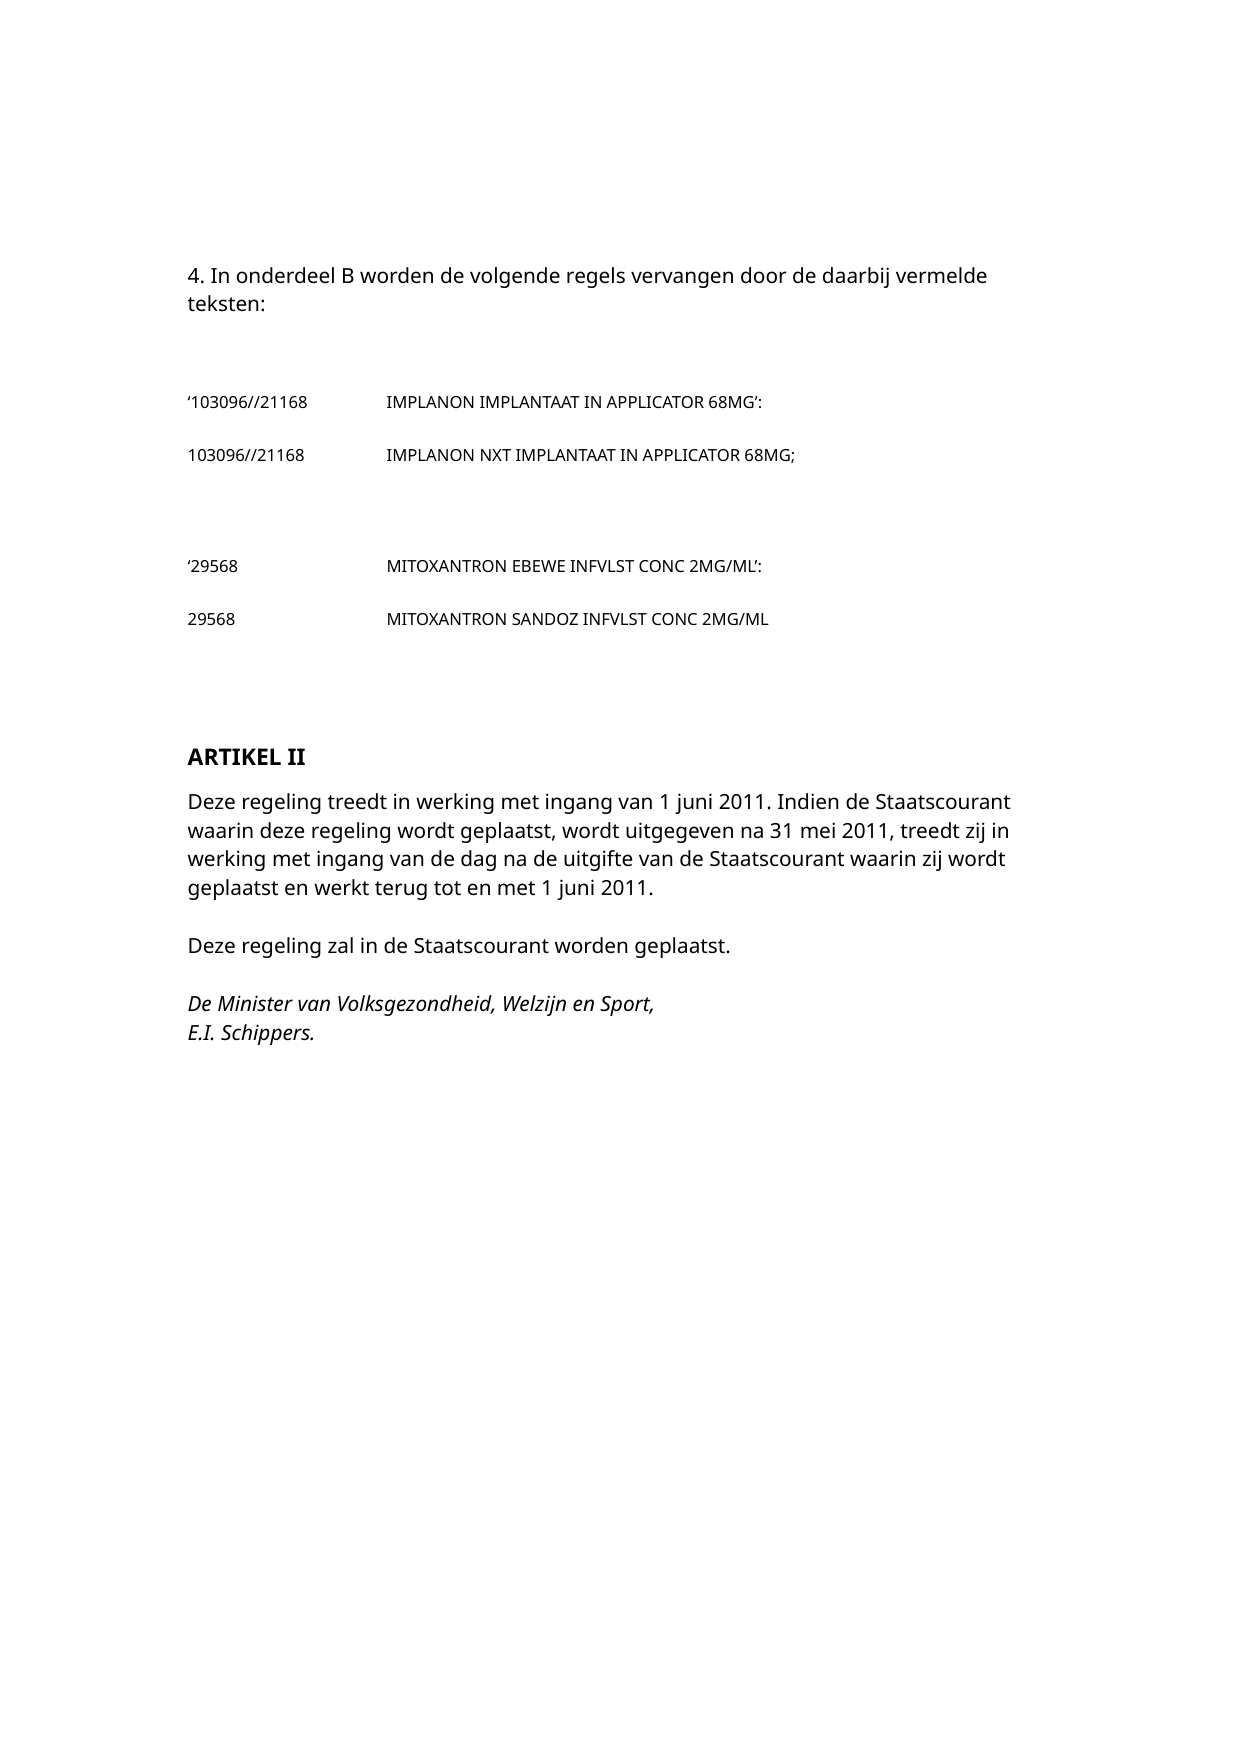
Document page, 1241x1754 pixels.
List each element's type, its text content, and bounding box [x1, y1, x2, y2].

table_cell 103096//21168 [188, 444, 386, 496]
text Deze regeling treedt in werking met ingang van 1 juni 2011. Indien de Staatscourant waarin deze regeling wordt geplaatst, wordt uitgegeven na 31 mei 2011, treedt zij in werking met ingang van de dag na de uitgifte van de Staatscourant waarin zij wordt geplaatst en werkt terug tot en met 1 juni 2011. [187, 787, 1053, 901]
table_cell [188, 496, 386, 555]
table_cell 29568 [188, 608, 386, 660]
subtitle ARTIKEL II [187, 741, 1053, 772]
text 4. In onderdeel B worden de volgende regels vervangen door de daarbij vermelde teksten: [187, 261, 1053, 318]
table_header ‘103096//21168 [188, 391, 386, 444]
text Deze regeling zal in de Staatscourant worden geplaatst. [187, 931, 1053, 959]
table_cell MITOXANTRON EBEWE INFVLST CONC 2MG/ML’: [386, 555, 1053, 607]
table_cell MITOXANTRON SANDOZ INFVLST CONC 2MG/ML [386, 608, 1053, 660]
table_cell IMPLANON NXT IMPLANTAAT IN APPLICATOR 68MG; [386, 444, 1053, 496]
table_cell [188, 150, 386, 203]
table_cell [386, 496, 1053, 555]
table_header IMPLANON IMPLANTAAT IN APPLICATOR 68MG’: [386, 391, 1053, 444]
text E.I. Schippers. [187, 1018, 1053, 1046]
table_cell [386, 150, 1053, 203]
text De Minister van Volksgezondheid, Welzijn en Sport, [187, 989, 1053, 1018]
table_cell ‘29568 [188, 555, 386, 607]
